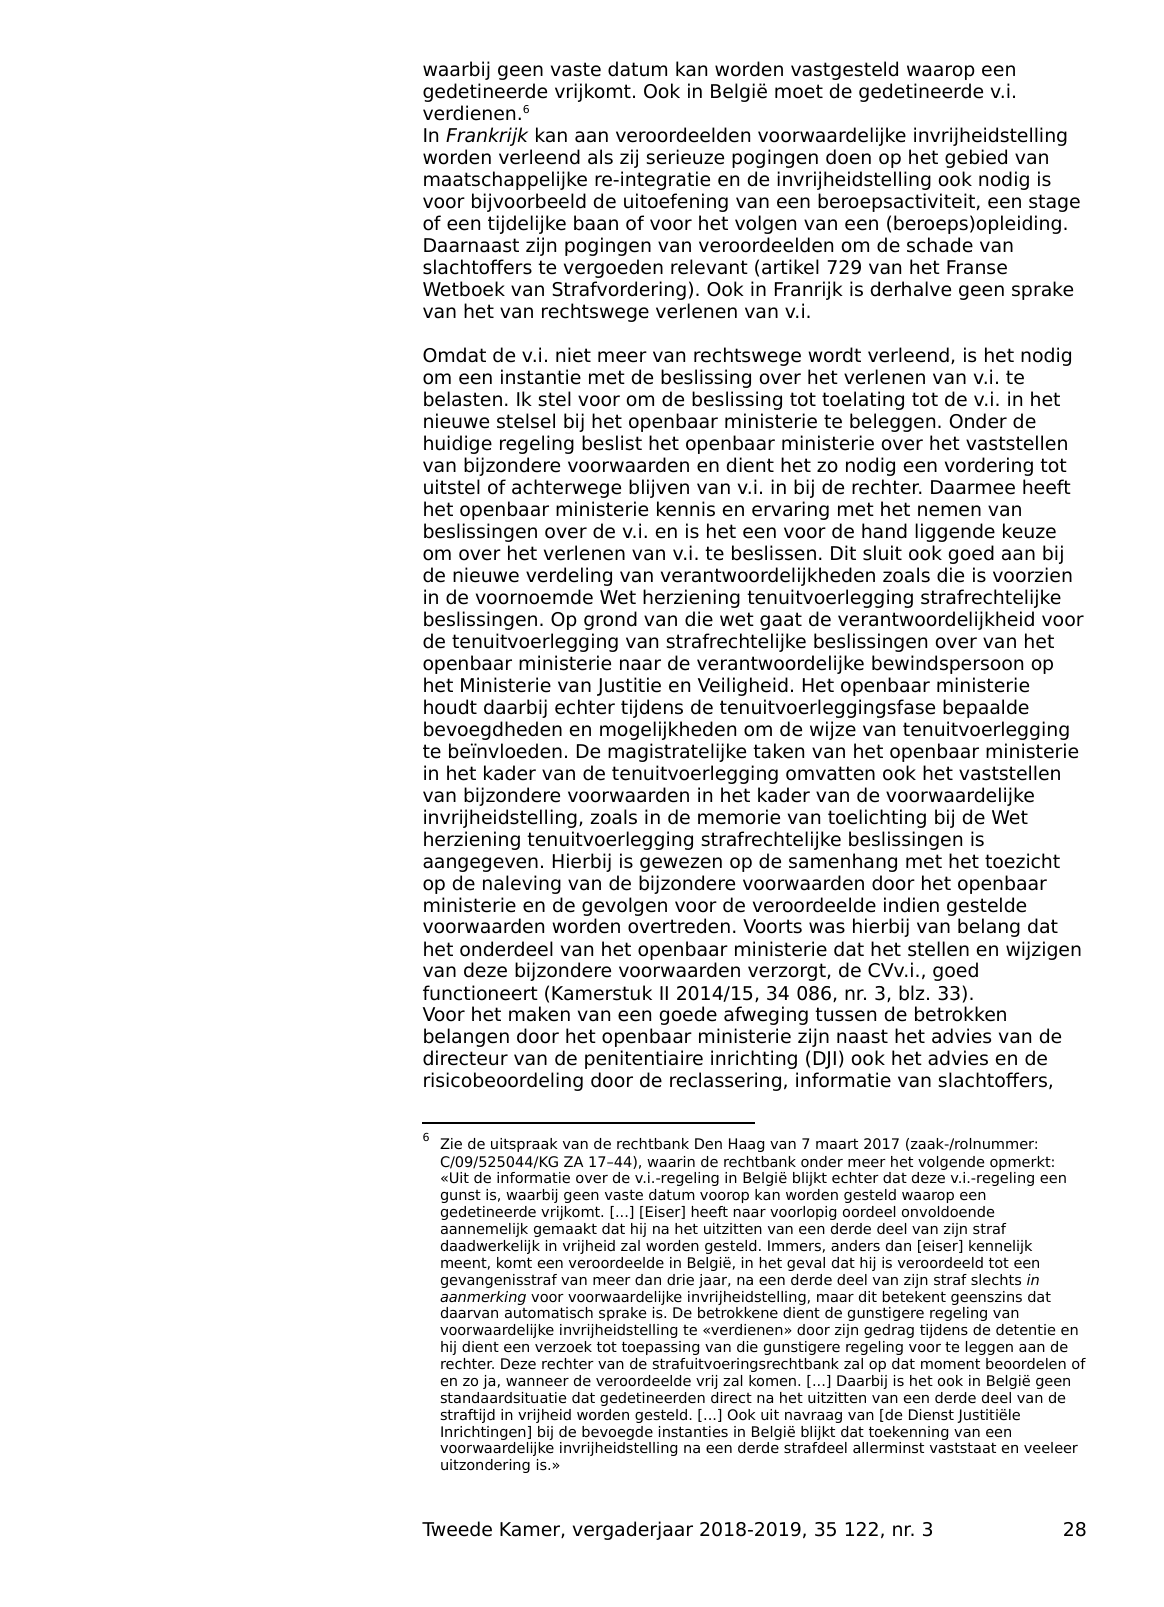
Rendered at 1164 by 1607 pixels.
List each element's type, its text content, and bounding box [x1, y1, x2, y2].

text waarbij geen vaste datum kan worden vastgesteld waarop een gedetineerde vrijkomt. Ook in België moet de gedetineerde v.i. verdienen. [422, 59, 1087, 125]
text In Frankrijk kan aan veroordeelden voorwaardelijke invrijheidstelling worden verleend als zij serieuze pogingen doen op het gebied van maatschappelijke re-integratie en de invrijheidstelling ook nodig is voor bijvoorbeeld de uitoefening van een beroepsactiviteit, een stage of een tijdelijke baan of voor het volgen van een (beroeps)opleiding. Daarnaast zijn pogingen van veroordeelden om de schade van slachtoffers te vergoeden relevant (artikel 729 van het Franse Wetboek van Strafvordering). Ook in Franrijk is derhalve geen sprake van het van rechtswege verlenen van v.i. [422, 125, 1087, 323]
text Omdat de v.i. niet meer van rechtswege wordt verleend, is het nodig om een instantie met de beslissing over het verlenen van v.i. te belasten. Ik stel voor om de beslissing tot toelating tot de v.i. in het nieuwe stelsel bij het openbaar ministerie te beleggen. Onder de huidige regeling beslist het openbaar ministerie over het vaststellen van bijzondere voorwaarden en dient het zo nodig een vordering tot uitstel of achterwege blijven van v.i. in bij de rechter. Daarmee heeft het openbaar ministerie kennis en ervaring met het nemen van beslissingen over de v.i. en is het een voor de hand liggende keuze om over het verlenen van v.i. te beslissen. Dit sluit ook goed aan bij de nieuwe verdeling van verantwoordelijkheden zoals die is voorzien in de voornoemde Wet herziening tenuitvoerlegging strafrechtelijke beslissingen. Op grond van die wet gaat de verantwoordelijkheid voor de tenuitvoerlegging van strafrechtelijke beslissingen over van het openbaar ministerie naar de verantwoordelijke bewindspersoon op het Ministerie van Justitie en Veiligheid. Het openbaar ministerie houdt daarbij echter tijdens de tenuitvoerleggingsfase bepaalde bevoegdheden en mogelijkheden om de wijze van tenuitvoerlegging te beïnvloeden. De magistratelijke taken van het openbaar ministerie in het kader van de tenuitvoerlegging omvatten ook het vaststellen van bijzondere voorwaarden in het kader van de voorwaardelijke invrijheidstelling, zoals in de memorie van toelichting bij de Wet herziening tenuitvoerlegging strafrechtelijke beslissingen is aangegeven. Hierbij is gewezen op de samenhang met het toezicht op de naleving van de bijzondere voorwaarden door het openbaar ministerie en de gevolgen voor de veroordeelde indien gestelde voorwaarden worden overtreden. Voorts was hierbij van belang dat het onderdeel van het openbaar ministerie dat het stellen en wijzigen van deze bijzondere voorwaarden verzorgt, de CVv.i., goed functioneert (Kamerstuk II 2014/15, 34 086, nr. 3, blz. 33). [422, 345, 1087, 1004]
text Zie de uitspraak van de rechtbank Den Haag van 7 maart 2017 (zaak-/rolnummer: C/09/525044/KG ZA 17–44), waarin de rechtbank onder meer het volgende opmerkt: «Uit de informatie over de v.i.-regeling in België blijkt echter dat deze v.i.-regeling een gunst is, waarbij geen vaste datum voorop kan worden gesteld waarop een gedetineerde vrijkomt. [...] [Eiser] heeft naar voorlopig oordeel onvoldoende aannemelijk gemaakt dat hij na het uitzitten van een derde deel van zijn straf daadwerkelijk in vrijheid zal worden gesteld. Immers, anders dan [eiser] kennelijk meent, komt een veroordeelde in België, in het geval dat hij is veroordeeld tot een gevangenisstraf van meer dan drie jaar, na een derde deel van zijn straf slechts in aanmerking voor voorwaardelijke invrijheidstelling, maar dit betekent geenszins dat daarvan automatisch sprake is. De betrokkene dient de gunstigere regeling van voorwaardelijke invrijheidstelling te «verdienen» door zijn gedrag tijdens de detentie en hij dient een verzoek tot toepassing van die gunstigere regeling voor te leggen aan de rechter. Deze rechter van de strafuitvoeringsrechtbank zal op dat moment beoordelen of en zo ja, wanneer de veroordeelde vrij zal komen. [...] Daarbij is het ook in België geen standaardsituatie dat gedetineerden direct na het uitzitten van een derde deel van de straftijd in vrijheid worden gesteld. [...] Ook uit navraag van [de Dienst Justitiële Inrichtingen] bij de bevoegde instanties in België blijkt dat toekenning van een voorwaardelijke invrijheidstelling na een derde strafdeel allerminst vaststaat en veeleer uitzondering is.» [422, 1132, 1087, 1474]
text Voor het maken van een goede afweging tussen de betrokken belangen door het openbaar ministerie zijn naast het advies van de directeur van de penitentiaire inrichting (DJI) ook het advies en de risicobeoordeling door de reclassering, informatie van slachtoffers, [422, 1004, 1087, 1092]
